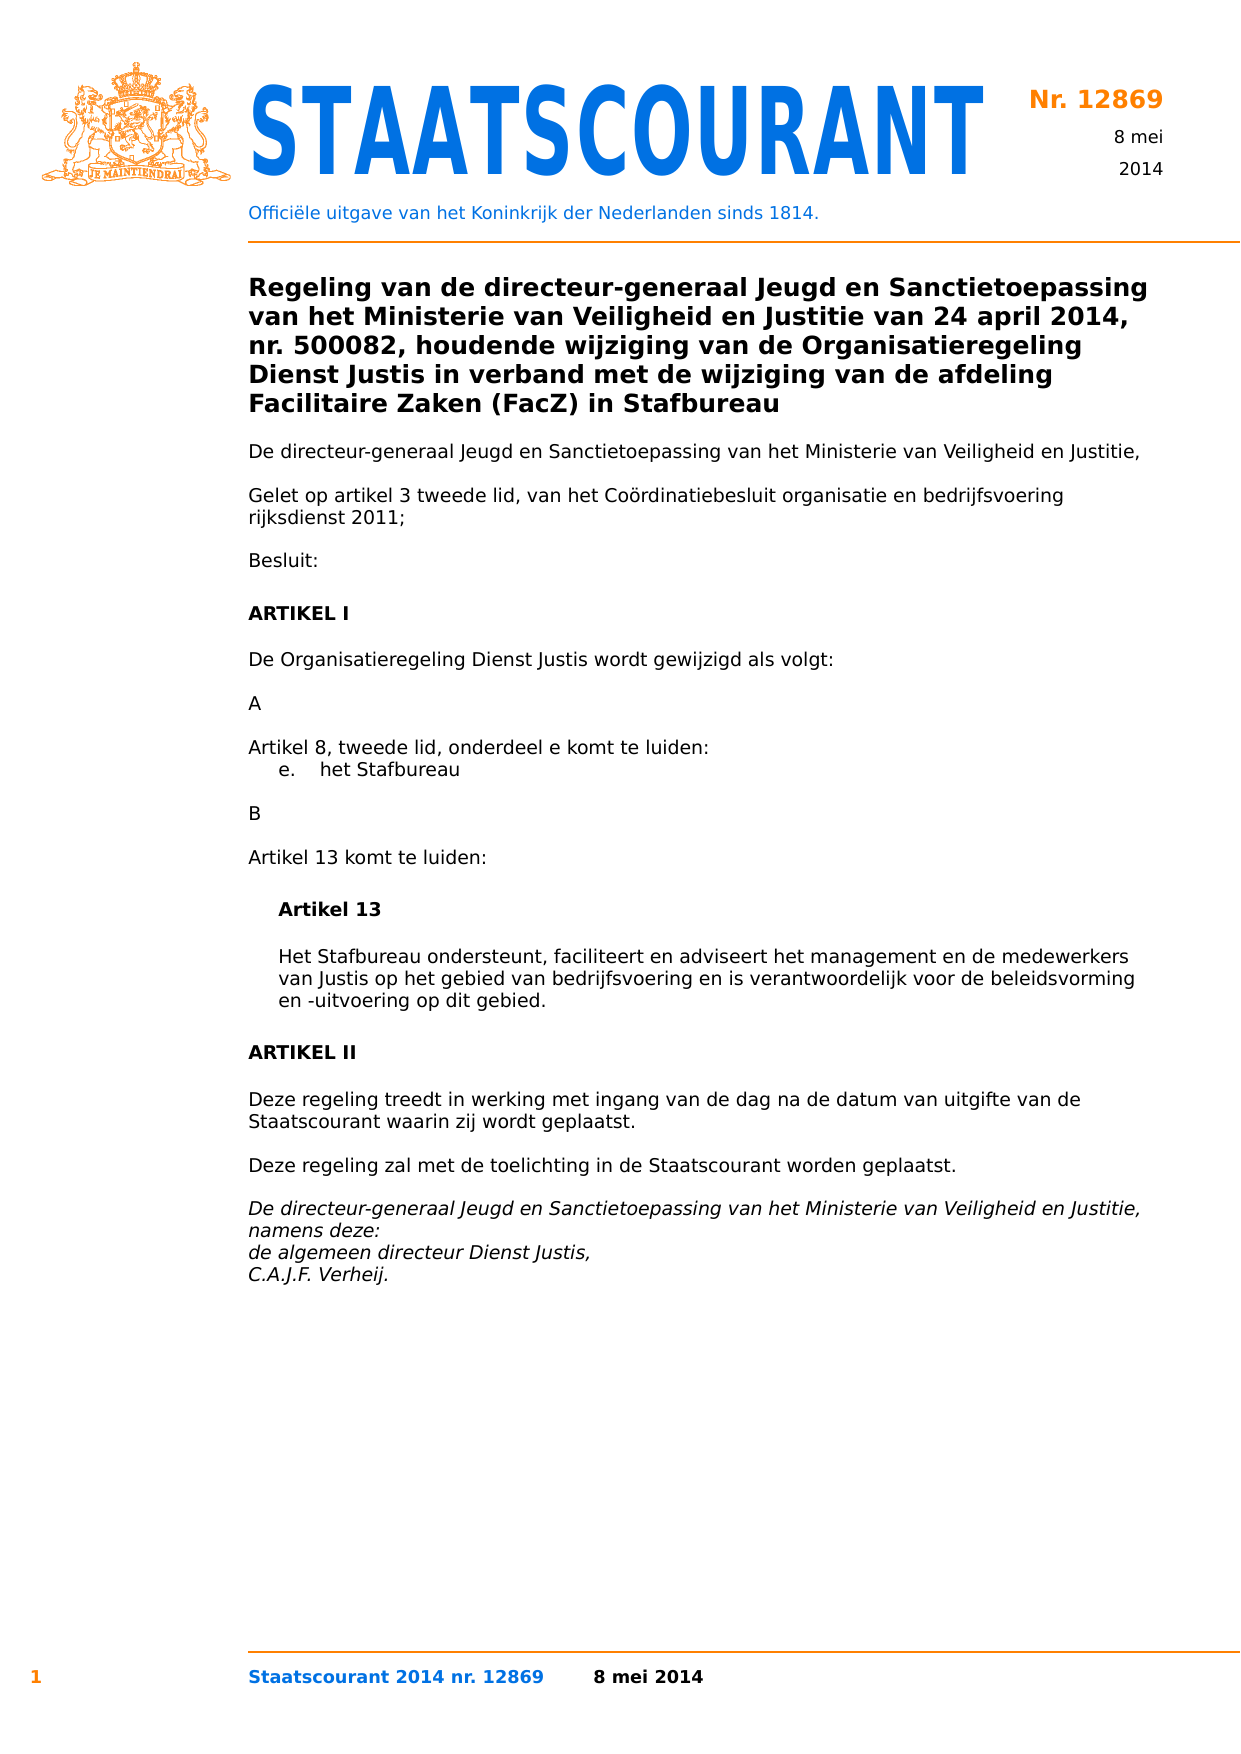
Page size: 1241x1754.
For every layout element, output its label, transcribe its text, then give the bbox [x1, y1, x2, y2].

subtitle ARTIKEL II [248, 1042, 1163, 1064]
text Het Stafbureau ondersteunt, faciliteert en adviseert het management en de medewerkers van Justis op het gebied van bedrijfsvoering en is verantwoordelijk voor de beleidsvorming en -uitvoering op dit gebied. [278, 946, 1163, 1012]
table_cell 8 mei [998, 121, 1240, 153]
text Artikel 13 komt te luiden: [248, 847, 1163, 869]
picture [41, 62, 231, 186]
text Gelet op artikel 3 tweede lid, van het Coördinatiebesluit organisatie en bedrijfsvoering rijksdienst 2011; [248, 484, 1163, 528]
text De directeur-generaal Jeugd en Sanctietoepassing van het Ministerie van Veiligheid en Justitie, [248, 441, 1163, 463]
subtitle Artikel 13 [278, 899, 1163, 921]
table_header STAATSCOURANT [248, 62, 998, 203]
text De directeur-generaal Jeugd en Sanctietoepassing van het Ministerie van Veiligheid en Justitie, namens deze: de algemeen directeur Dienst Justis, C.A.J.F. Verheij. [248, 1198, 1163, 1286]
table_cell 2014 [998, 153, 1240, 203]
text B [248, 803, 1163, 825]
text Besluit: [248, 550, 1163, 572]
subtitle Regeling van de directeur-generaal Jeugd en Sanctietoepassing van het Ministerie van Veiligheid en Justitie van 24 april 2014, nr. 500082, houdende wijziging van de Organisatieregeling Dienst Justis in verband met de wijziging van de afdeling Facilitaire Zaken (FacZ) in Stafbureau [248, 273, 1163, 419]
table_cell Officiële uitgave van het Koninkrijk der Nederlanden sinds 1814. [248, 203, 1240, 241]
table_header Nr. 12869 [998, 62, 1240, 121]
text A [248, 693, 1163, 715]
subtitle ARTIKEL I [248, 602, 1163, 624]
text Artikel 8, tweede lid, onderdeel e komt te luiden: [248, 737, 1163, 759]
text De Organisatieregeling Dienst Justis wordt gewijzigd als volgt: [248, 649, 1163, 671]
text Deze regeling treedt in werking met ingang van de dag na de datum van uitgifte van de Staatscourant waarin zij wordt geplaatst. [248, 1089, 1163, 1133]
table_header [25, 62, 248, 241]
text e. het Stafbureau [278, 759, 1163, 781]
text Deze regeling zal met de toelichting in de Staatscourant worden geplaatst. [248, 1154, 1163, 1176]
